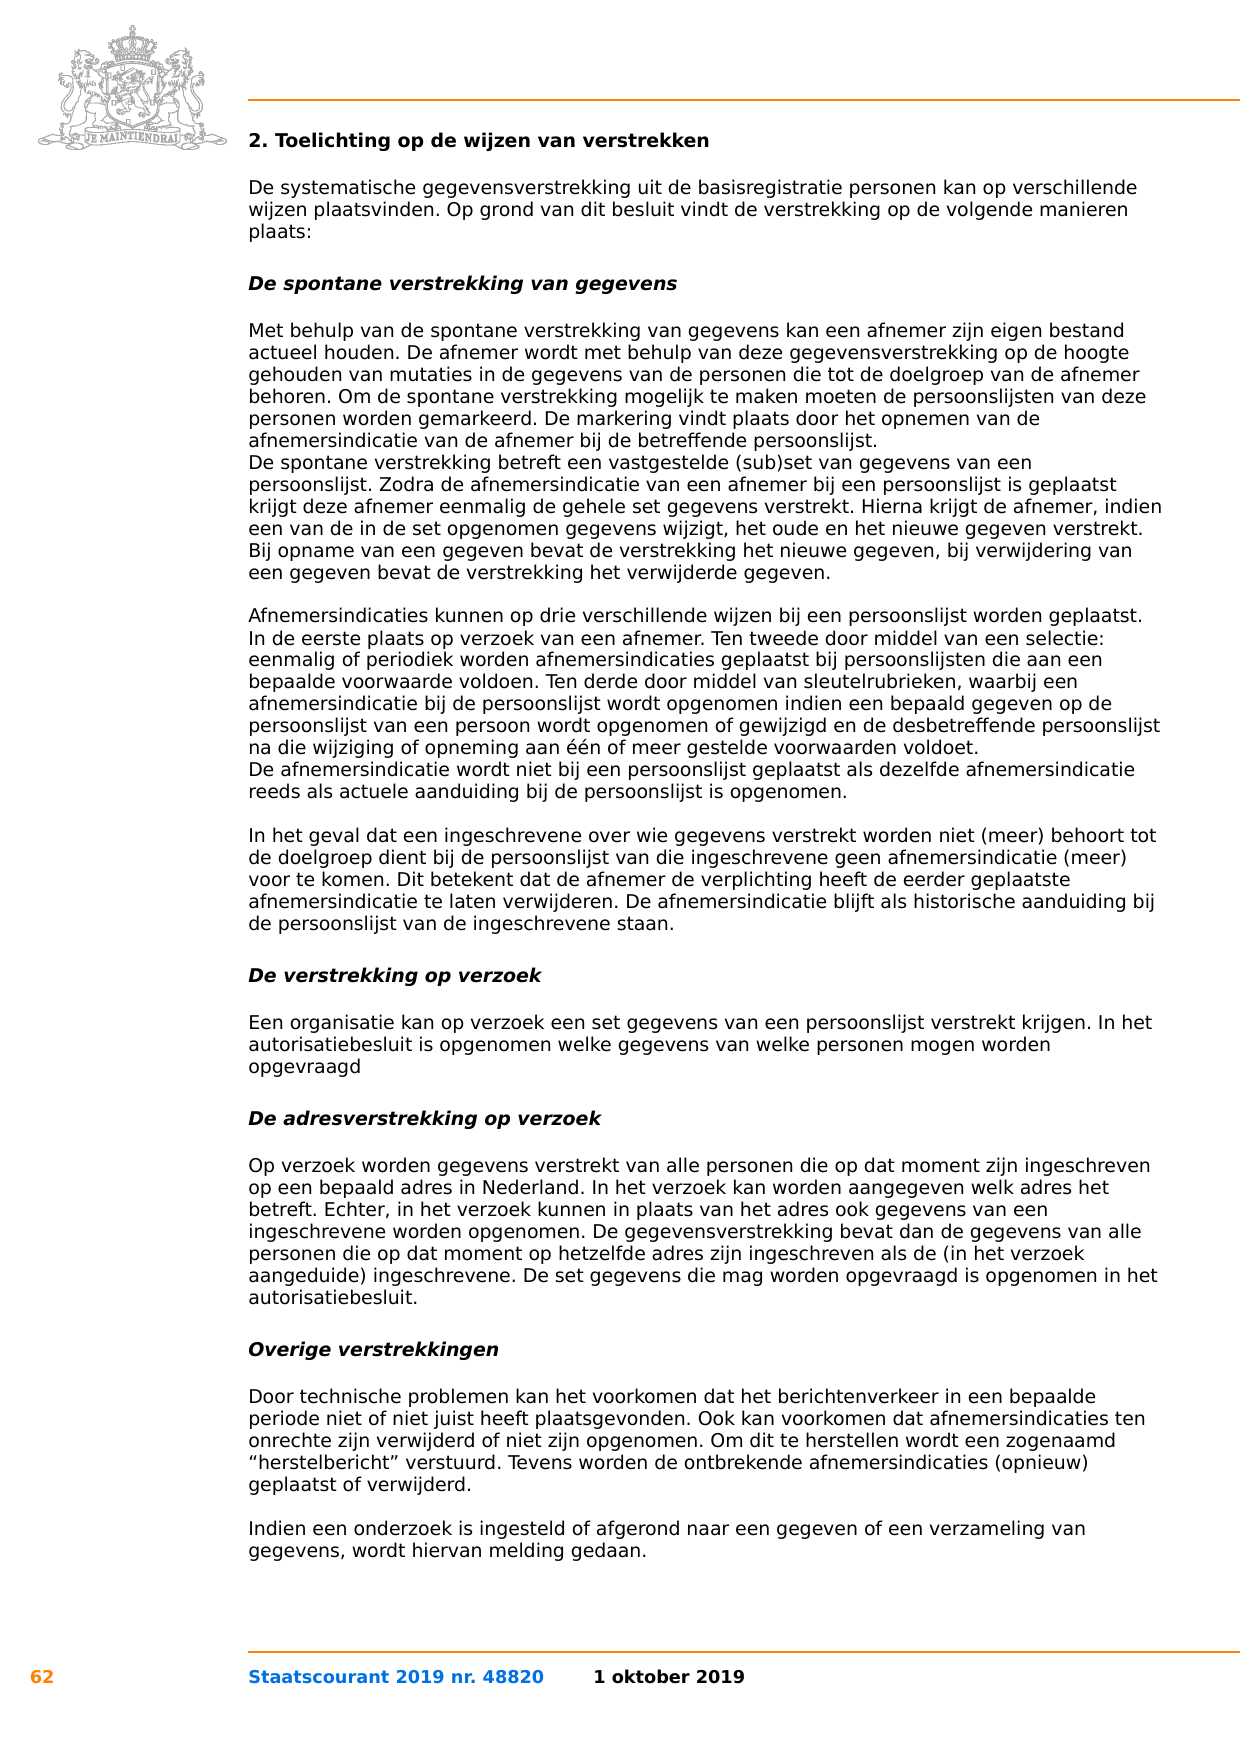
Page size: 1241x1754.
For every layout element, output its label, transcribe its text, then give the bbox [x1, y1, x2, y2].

subtitle De adresverstrekking op verzoek [248, 1108, 1163, 1130]
text Een organisatie kan op verzoek een set gegevens van een persoonslijst verstrekt krijgen. In het autorisatiebesluit is opgenomen welke gegevens van welke personen mogen worden opgevraagd [248, 1012, 1163, 1078]
text Op verzoek worden gegevens verstrekt van alle personen die op dat moment zijn ingeschreven op een bepaald adres in Nederland. In het verzoek kan worden aangegeven welk adres het betreft. Echter, in het verzoek kunnen in plaats van het adres ook gegevens van een ingeschrevene worden opgenomen. De gegevensverstrekking bevat dan de gegevens van alle personen die op dat moment op hetzelfde adres zijn ingeschreven als de (in het verzoek aangeduide) ingeschrevene. De set gegevens die mag worden opgevraagd is opgenomen in het autorisatiebesluit. [248, 1155, 1163, 1309]
text De systematische gegevensverstrekking uit de basisregistratie personen kan op verschillende wijzen plaatsvinden. Op grond van dit besluit vindt de verstrekking op de volgende manieren plaats: [248, 177, 1163, 243]
subtitle De verstrekking op verzoek [248, 965, 1163, 987]
text Afnemersindicaties kunnen op drie verschillende wijzen bij een persoonslijst worden geplaatst. In de eerste plaats op verzoek van een afnemer. Ten tweede door middel van een selectie: eenmalig of periodiek worden afnemersindicaties geplaatst bij persoonslijsten die aan een bepaalde voorwaarde voldoen. Ten derde door middel van sleutelrubrieken, waarbij een afnemersindicatie bij de persoonslijst wordt opgenomen indien een bepaald gegeven op de persoonslijst van een persoon wordt opgenomen of gewijzigd en de desbetreffende persoonslijst na die wijziging of opneming aan één of meer gestelde voorwaarden voldoet. [248, 605, 1163, 759]
text Door technische problemen kan het voorkomen dat het berichtenverkeer in een bepaalde periode niet of niet juist heeft plaatsgevonden. Ook kan voorkomen dat afnemersindicaties ten onrechte zijn verwijderd of niet zijn opgenomen. Om dit te herstellen wordt een zogenaamd “herstelbericht” verstuurd. Tevens worden de ontbrekende afnemersindicaties (opnieuw) geplaatst of verwijderd. [248, 1386, 1163, 1496]
picture [38, 25, 227, 150]
text De afnemersindicatie wordt niet bij een persoonslijst geplaatst als dezelfde afnemersindicatie reeds als actuele aanduiding bij de persoonslijst is opgenomen. [248, 759, 1163, 803]
text Indien een onderzoek is ingesteld of afgerond naar een gegeven of een verzameling van gegevens, wordt hiervan melding gedaan. [248, 1517, 1163, 1561]
subtitle 2. Toelichting op de wijzen van verstrekken [248, 130, 1163, 152]
text De spontane verstrekking betreft een vastgestelde (sub)set van gegevens van een persoonslijst. Zodra de afnemersindicatie van een afnemer bij een persoonslijst is geplaatst krijgt deze afnemer eenmalig de gehele set gegevens verstrekt. Hierna krijgt de afnemer, indien een van de in de set opgenomen gegevens wijzigt, het oude en het nieuwe gegeven verstrekt. Bij opname van een gegeven bevat de verstrekking het nieuwe gegeven, bij verwijdering van een gegeven bevat de verstrekking het verwijderde gegeven. [248, 452, 1163, 583]
subtitle De spontane verstrekking van gegevens [248, 273, 1163, 295]
subtitle Overige verstrekkingen [248, 1339, 1163, 1361]
text In het geval dat een ingeschrevene over wie gegevens verstrekt worden niet (meer) behoort tot de doelgroep dient bij de persoonslijst van die ingeschrevene geen afnemersindicatie (meer) voor te komen. Dit betekent dat de afnemer de verplichting heeft de eerder geplaatste afnemersindicatie te laten verwijderen. De afnemersindicatie blijft als historische aanduiding bij de persoonslijst van de ingeschrevene staan. [248, 825, 1163, 935]
text Met behulp van de spontane verstrekking van gegevens kan een afnemer zijn eigen bestand actueel houden. De afnemer wordt met behulp van deze gegevensverstrekking op de hoogte gehouden van mutaties in de gegevens van de personen die tot de doelgroep van de afnemer behoren. Om de spontane verstrekking mogelijk te maken moeten de persoonslijsten van deze personen worden gemarkeerd. De markering vindt plaats door het opnemen van de afnemersindicatie van de afnemer bij de betreffende persoonslijst. [248, 320, 1163, 452]
